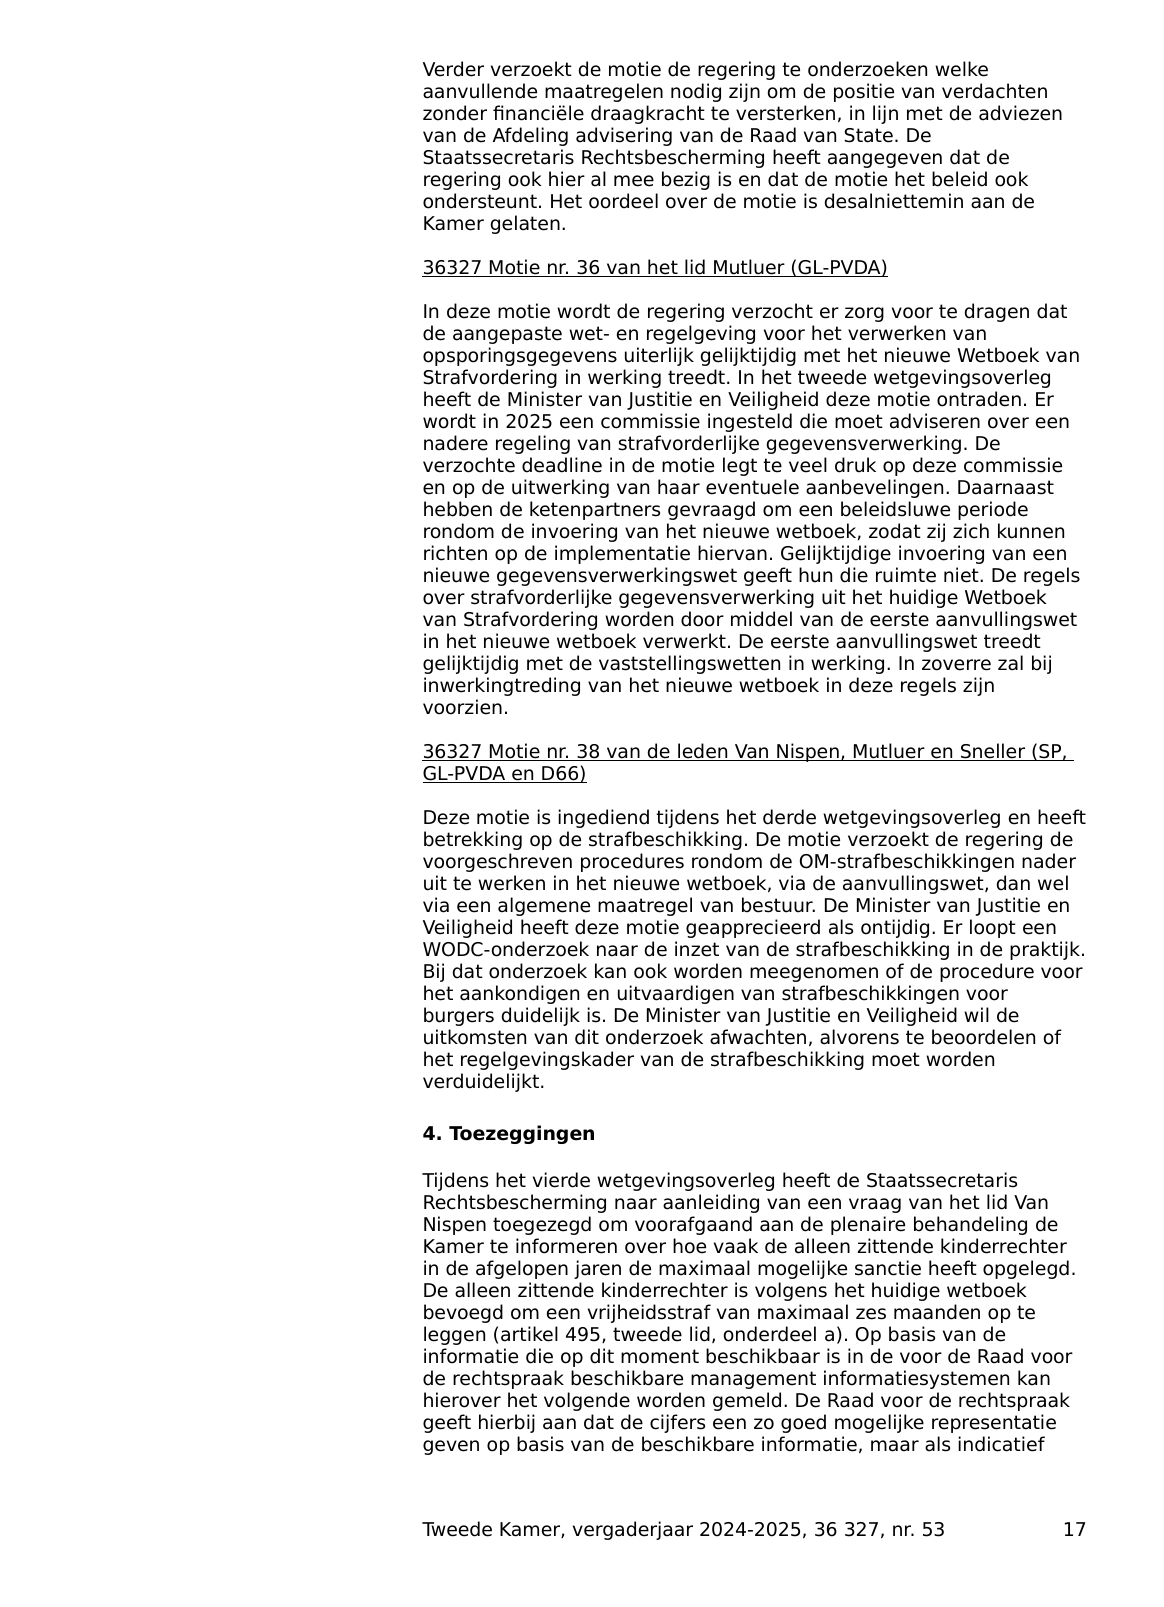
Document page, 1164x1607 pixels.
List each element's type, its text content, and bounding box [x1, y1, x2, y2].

subtitle 36327 Motie nr. 38 van de leden Van Nispen, Mutluer en Sneller (SP, GL-PVDA en D66) [422, 741, 1087, 785]
text In deze motie wordt de regering verzocht er zorg voor te dragen dat de aangepaste wet- en regelgeving voor het verwerken van opsporingsgegevens uiterlijk gelijktijdig met het nieuwe Wetboek van Strafvordering in werking treedt. In het tweede wetgevingsoverleg heeft de Minister van Justitie en Veiligheid deze motie ontraden. Er wordt in 2025 een commissie ingesteld die moet adviseren over een nadere regeling van strafvorderlijke gegevensverwerking. De verzochte deadline in de motie legt te veel druk op deze commissie en op de uitwerking van haar eventuele aanbevelingen. Daarnaast hebben de ketenpartners gevraagd om een beleidsluwe periode rondom de invoering van het nieuwe wetboek, zodat zij zich kunnen richten op de implementatie hiervan. Gelijktijdige invoering van een nieuwe gegevensverwerkingswet geeft hun die ruimte niet. De regels over strafvorderlijke gegevensverwerking uit het huidige Wetboek van Strafvordering worden door middel van de eerste aanvullingswet in het nieuwe wetboek verwerkt. De eerste aanvullingswet treedt gelijktijdig met de vaststellingswetten in werking. In zoverre zal bij inwerkingtreding van het nieuwe wetboek in deze regels zijn voorzien. [422, 301, 1087, 719]
subtitle 4. Toezeggingen [422, 1123, 1087, 1145]
text Tijdens het vierde wetgevingsoverleg heeft de Staatssecretaris Rechtsbescherming naar aanleiding van een vraag van het lid Van Nispen toegezegd om voorafgaand aan de plenaire behandeling de Kamer te informeren over hoe vaak de alleen zittende kinderrechter in de afgelopen jaren de maximaal mogelijke sanctie heeft opgelegd. De alleen zittende kinderrechter is volgens het huidige wetboek bevoegd om een vrijheidsstraf van maximaal zes maanden op te leggen (artikel 495, tweede lid, onderdeel a). Op basis van de informatie die op dit moment beschikbaar is in de voor de Raad voor de rechtspraak beschikbare management informatiesystemen kan hierover het volgende worden gemeld. De Raad voor de rechtspraak geeft hierbij aan dat de cijfers een zo goed mogelijke representatie geven op basis van de beschikbare informatie, maar als indicatief [422, 1170, 1087, 1456]
subtitle 36327 Motie nr. 36 van het lid Mutluer (GL-PVDA) [422, 257, 1087, 279]
text Deze motie is ingediend tijdens het derde wetgevingsoverleg en heeft betrekking op de strafbeschikking. De motie verzoekt de regering de voorgeschreven procedures rondom de OM-strafbeschikkingen nader uit te werken in het nieuwe wetboek, via de aanvullingswet, dan wel via een algemene maatregel van bestuur. De Minister van Justitie en Veiligheid heeft deze motie geapprecieerd als ontijdig. Er loopt een WODC-onderzoek naar de inzet van de strafbeschikking in de praktijk. Bij dat onderzoek kan ook worden meegenomen of de procedure voor het aankondigen en uitvaardigen van strafbeschikkingen voor burgers duidelijk is. De Minister van Justitie en Veiligheid wil de uitkomsten van dit onderzoek afwachten, alvorens te beoordelen of het regelgevingskader van de strafbeschikking moet worden verduidelijkt. [422, 807, 1087, 1093]
text Verder verzoekt de motie de regering te onderzoeken welke aanvullende maatregelen nodig zijn om de positie van verdachten zonder financiële draagkracht te versterken, in lijn met de adviezen van de Afdeling advisering van de Raad van State. De Staatssecretaris Rechtsbescherming heeft aangegeven dat de regering ook hier al mee bezig is en dat de motie het beleid ook ondersteunt. Het oordeel over de motie is desalniettemin aan de Kamer gelaten. [422, 59, 1087, 235]
